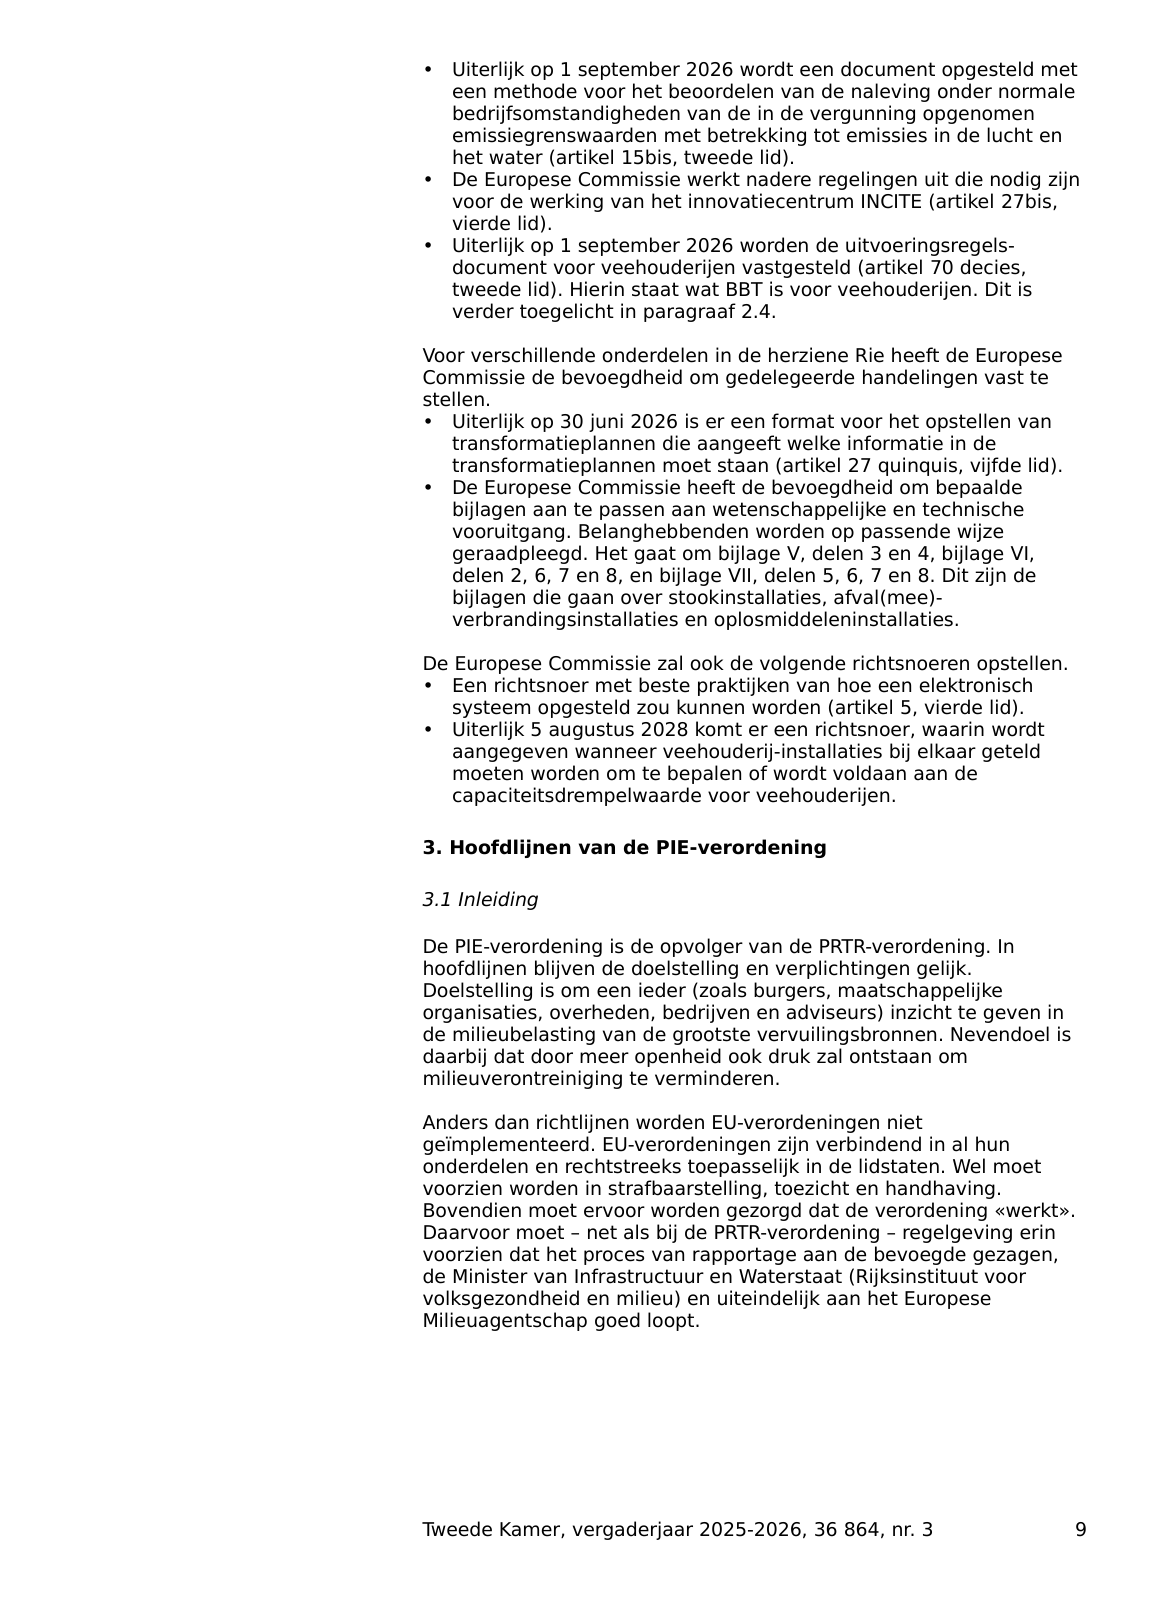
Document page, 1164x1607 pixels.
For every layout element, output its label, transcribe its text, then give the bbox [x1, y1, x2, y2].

text • Uiterlijk 5 augustus 2028 komt er een richtsnoer, waarin wordt aangegeven wanneer veehouderij-installaties bij elkaar geteld moeten worden om te bepalen of wordt voldaan aan de capaciteitsdrempelwaarde voor veehouderijen. [422, 719, 1087, 807]
subtitle 3. Hoofdlijnen van de PIE-verordening [422, 837, 1087, 859]
text • Uiterlijk op 1 september 2026 worden de uitvoeringsregels-document voor veehouderijen vastgesteld (artikel 70 decies, tweede lid). Hierin staat wat BBT is voor veehouderijen. Dit is verder toegelicht in paragraaf 2.4. [422, 235, 1087, 323]
text • De Europese Commissie heeft de bevoegdheid om bepaalde bijlagen aan te passen aan wetenschappelijke en technische vooruitgang. Belanghebbenden worden op passende wijze geraadpleegd. Het gaat om bijlage V, delen 3 en 4, bijlage VI, delen 2, 6, 7 en 8, en bijlage VII, delen 5, 6, 7 en 8. Dit zijn de bijlagen die gaan over stookinstallaties, afval(mee)-verbrandingsinstallaties en oplosmiddeleninstallaties. [422, 477, 1087, 631]
text Anders dan richtlijnen worden EU-verordeningen niet geïmplementeerd. EU-verordeningen zijn verbindend in al hun onderdelen en rechtstreeks toepasselijk in de lidstaten. Wel moet voorzien worden in strafbaarstelling, toezicht en handhaving. Bovendien moet ervoor worden gezorgd dat de verordening «werkt». Daarvoor moet – net als bij de PRTR-verordening – regelgeving erin voorzien dat het proces van rapportage aan de bevoegde gezagen, de Minister van Infrastructuur en Waterstaat (Rijksinstituut voor volksgezondheid en milieu) en uiteindelijk aan het Europese Milieuagentschap goed loopt. [422, 1112, 1087, 1332]
text Voor verschillende onderdelen in de herziene Rie heeft de Europese Commissie de bevoegdheid om gedelegeerde handelingen vast te stellen. [422, 345, 1087, 411]
subtitle 3.1 Inleiding [422, 889, 1087, 911]
text De PIE-verordening is de opvolger van de PRTR-verordening. In hoofdlijnen blijven de doelstelling en verplichtingen gelijk. Doelstelling is om een ieder (zoals burgers, maatschappelijke organisaties, overheden, bedrijven en adviseurs) inzicht te geven in de milieubelasting van de grootste vervuilingsbronnen. Nevendoel is daarbij dat door meer openheid ook druk zal ontstaan om milieuverontreiniging te verminderen. [422, 936, 1087, 1089]
text • Een richtsnoer met beste praktijken van hoe een elektronisch systeem opgesteld zou kunnen worden (artikel 5, vierde lid). [422, 675, 1087, 719]
text • De Europese Commissie werkt nadere regelingen uit die nodig zijn voor de werking van het innovatiecentrum INCITE (artikel 27bis, vierde lid). [422, 169, 1087, 235]
text • Uiterlijk op 1 september 2026 wordt een document opgesteld met een methode voor het beoordelen van de naleving onder normale bedrijfsomstandigheden van de in de vergunning opgenomen emissiegrenswaarden met betrekking tot emissies in de lucht en het water (artikel 15bis, tweede lid). [422, 59, 1087, 169]
text • Uiterlijk op 30 juni 2026 is er een format voor het opstellen van transformatieplannen die aangeeft welke informatie in de transformatieplannen moet staan (artikel 27 quinquis, vijfde lid). [422, 411, 1087, 477]
text De Europese Commissie zal ook de volgende richtsnoeren opstellen. [422, 653, 1087, 675]
